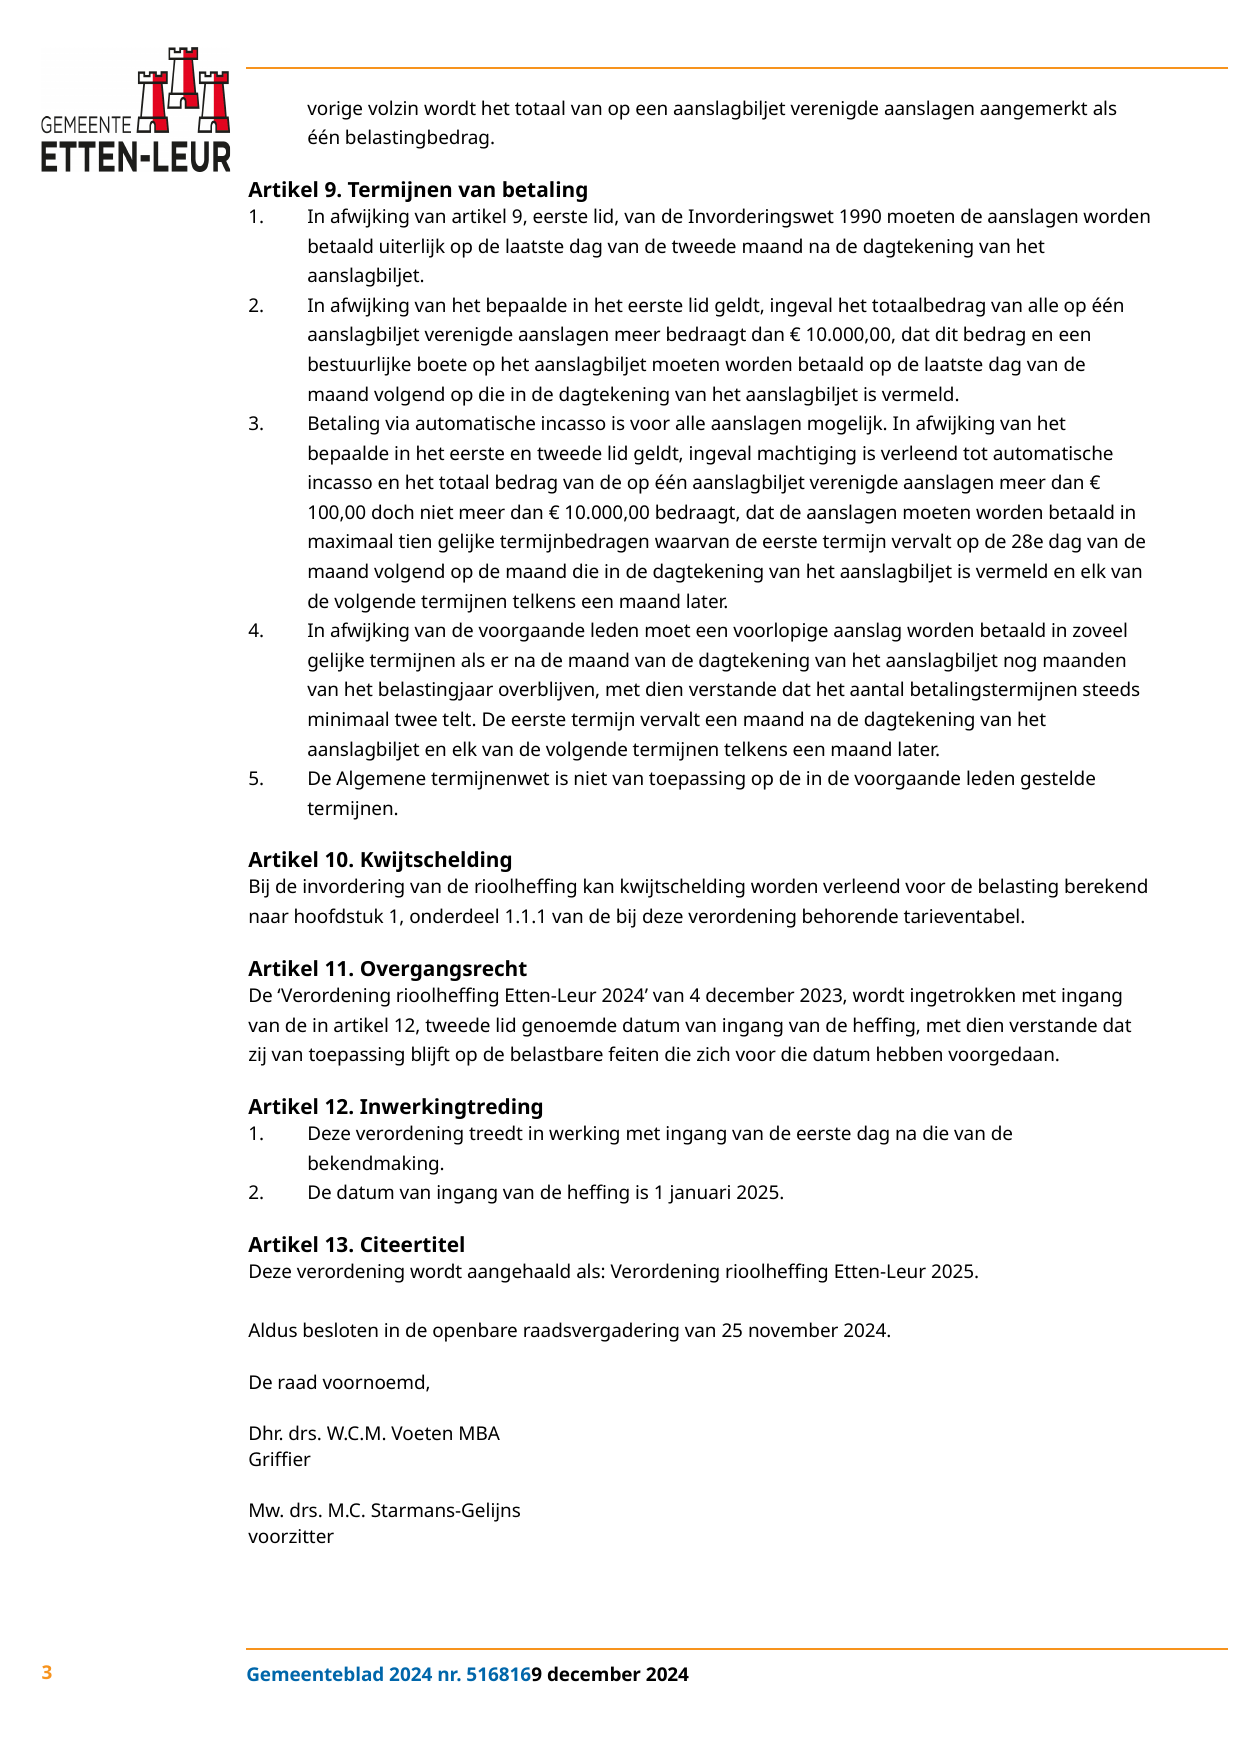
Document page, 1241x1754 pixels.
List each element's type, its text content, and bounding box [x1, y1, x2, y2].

list De Algemene termijnenwet is niet van toepassing op de in de voorgaande leden gestelde termijnen. [248, 765, 1152, 821]
text voorzitter [248, 1523, 1152, 1549]
text De ‘Verordening rioolheffing Etten-Leur 2024’ van 4 december 2023, wordt ingetrokken met ingang van de in artikel 12, tweede lid genoemde datum van ingang van de heffing, met dien verstande dat zij van toepassing blijft op de belastbare feiten die zich voor die datum hebben voorgedaan. [248, 982, 1152, 1067]
text Artikel 11. Overgangsrecht [248, 954, 1152, 982]
text Griffier [248, 1446, 1152, 1472]
list De datum van ingang van de heffing is 1 januari 2025. [248, 1179, 1152, 1205]
list In afwijking van het bepaalde in het eerste lid geldt, ingeval het totaalbedrag van alle op één aanslagbiljet verenigde aanslagen meer bedraagt dan € 10.000,00, dat dit bedrag en een bestuurlijke boete op het aanslagbiljet moeten worden betaald op de laatste dag van de maand volgend op die in de dagtekening van het aanslagbiljet is vermeld. [248, 292, 1152, 406]
text Deze verordening wordt aangehaald als: Verordening rioolheffing Etten-Leur 2025. [248, 1258, 1152, 1284]
text Artikel 12. Inwerkingtreding [248, 1092, 1152, 1120]
text Aldus besloten in de openbare raadsvergadering van 25 november 2024. [248, 1317, 1152, 1343]
list Deze verordening treedt in werking met ingang van de eerste dag na die van de bekendmaking. [248, 1120, 1152, 1176]
text De raad voornoemd, [248, 1369, 1152, 1394]
list Betaling via automatische incasso is voor alle aanslagen mogelijk. In afwijking van het bepaalde in het eerste en tweede lid geldt, ingeval machtiging is verleend tot automatische incasso en het totaal bedrag van de op één aanslagbiljet verenigde aanslagen meer dan € 100,00 doch niet meer dan € 10.000,00 bedraagt, dat de aanslagen moeten worden betaald in maximaal tien gelijke termijnbedragen waarvan de eerste termijn vervalt op de 28e dag van de maand volgend op de maand die in de dagtekening van het aanslagbiljet is vermeld en elk van de volgende termijnen telkens een maand later. [248, 410, 1152, 613]
text Artikel 10. Kwijtschelding [248, 845, 1152, 874]
text Artikel 9. Termijnen van betaling [248, 175, 1152, 203]
text Artikel 13. Citeertitel [248, 1230, 1152, 1258]
list In afwijking van artikel 9, eerste lid, van de Invorderingswet 1990 moeten de aanslagen worden betaald uiterlijk op de laatste dag van de tweede maand na de dagtekening van het aanslagbiljet. [248, 203, 1152, 288]
text Dhr. drs. W.C.M. Voeten MBA [248, 1420, 1152, 1446]
text Mw. drs. M.C. Starmans-Gelijns [248, 1497, 1152, 1523]
list In afwijking van de voorgaande leden moet een voorlopige aanslag worden betaald in zoveel gelijke termijnen als er na de maand van de dagtekening van het aanslagbiljet nog maanden van het belastingjaar overblijven, met dien verstande dat het aantal betalingstermijnen steeds minimaal twee telt. De eerste termijn vervalt een maand na de dagtekening van het aanslagbiljet en elk van de volgende termijnen telkens een maand later. [248, 617, 1152, 761]
picture [41, 47, 231, 172]
text Bij de invordering van de rioolheffing kan kwijtschelding worden verleend voor de belasting berekend naar hoofdstuk 1, onderdeel 1.1.1 van de bij deze verordening behorende tarieventabel. [248, 874, 1152, 929]
list vorige volzin wordt het totaal van op een aanslagbiljet verenigde aanslagen aangemerkt als één belastingbedrag. [248, 95, 1152, 150]
